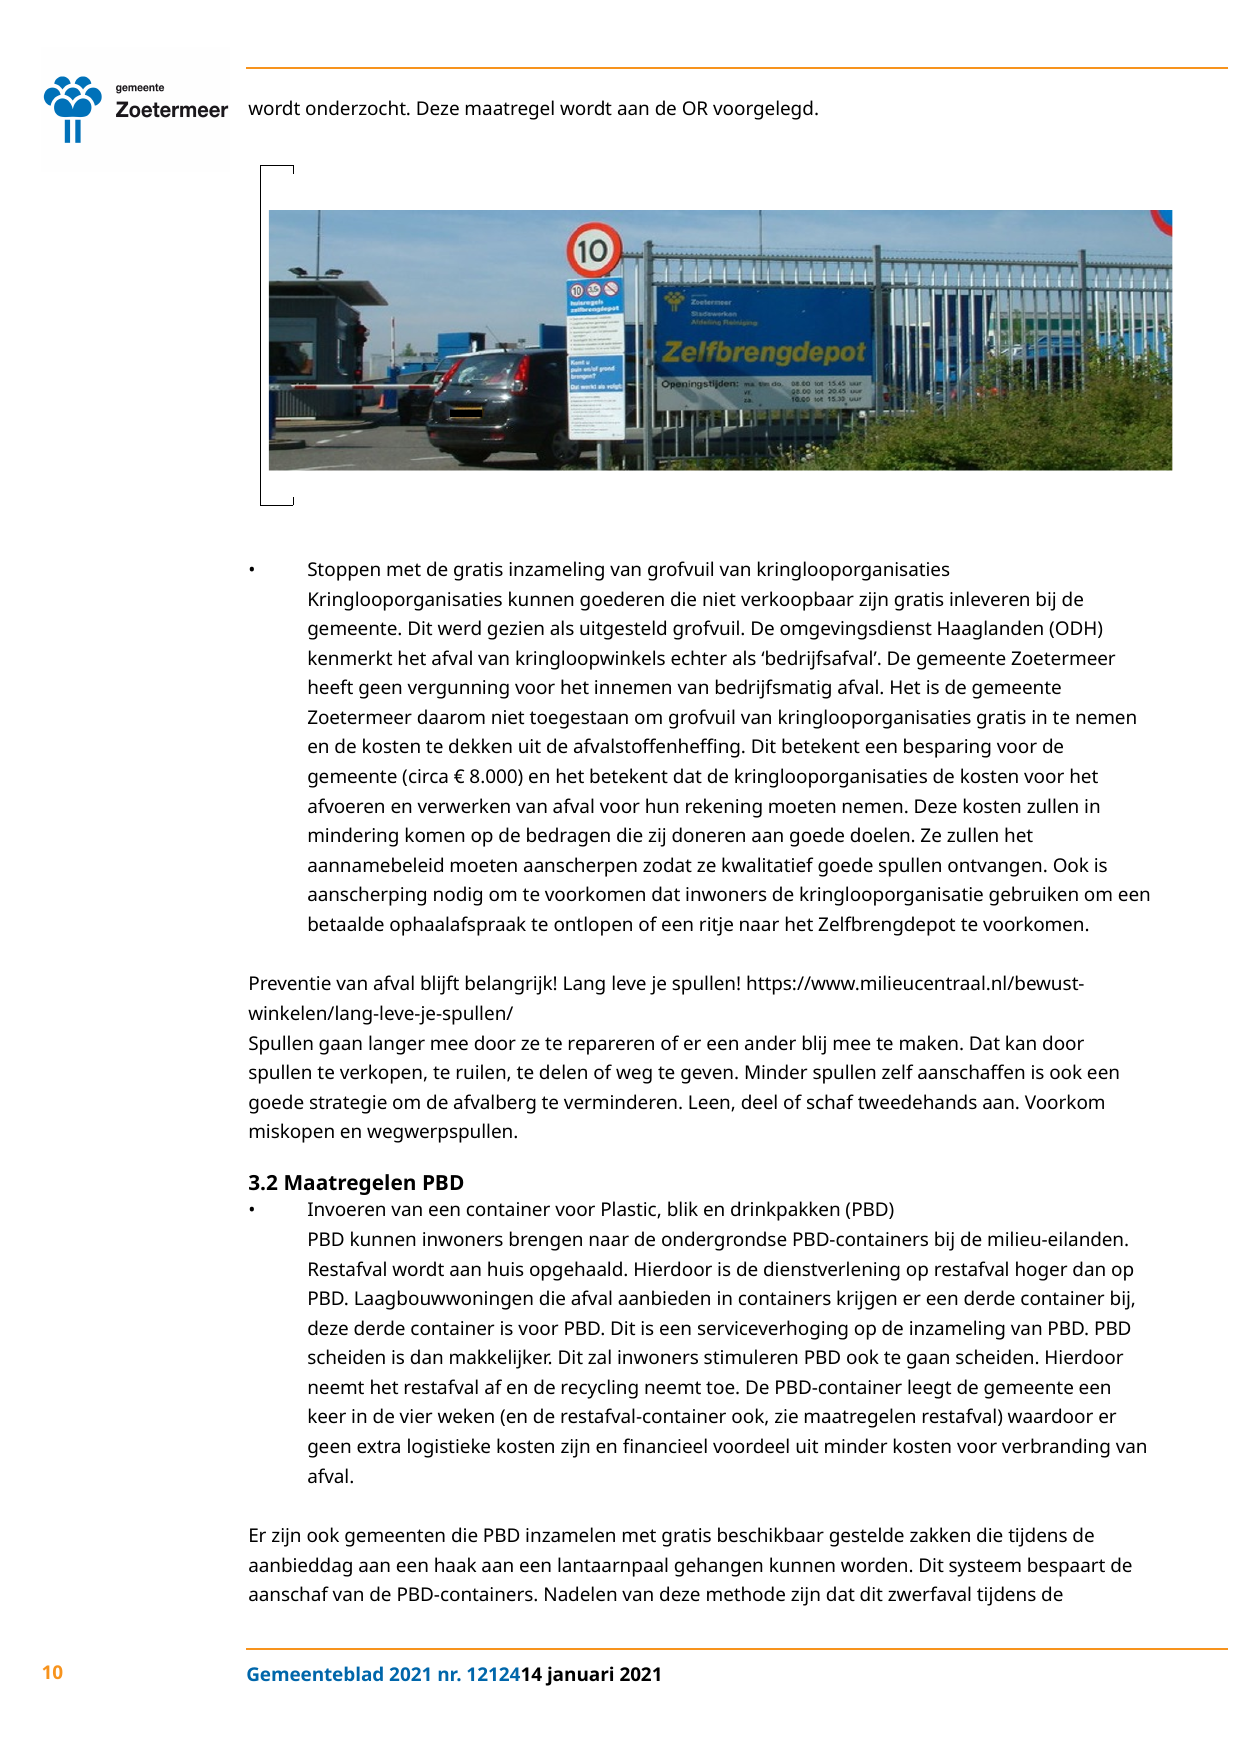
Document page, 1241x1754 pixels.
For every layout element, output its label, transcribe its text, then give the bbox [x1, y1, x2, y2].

picture [268, 174, 1173, 497]
list PBD kunnen inwoners brengen naar de ondergrondse PBD-containers bij de milieu-eilanden. Restafval wordt aan huis opgehaald. Hierdoor is de dienstverlening op restafval hoger dan op PBD. Laagbouwwoningen die afval aanbieden in containers krijgen er een derde container bij, deze derde container is voor PBD. Dit is een serviceverhoging op de inzameling van PBD. PBD scheiden is dan makkelijker. Dit zal inwoners stimuleren PBD ook te gaan scheiden. Hierdoor neemt het restafval af en de recycling neemt toe. De PBD-container leegt de gemeente een keer in de vier weken (en de restafval-container ook, zie maatregelen restafval) waardoor er geen extra logistieke kosten zijn en financieel voordeel uit minder kosten voor verbranding van afval. [248, 1226, 1152, 1489]
table_header wordt onderzocht. Deze maatregel wordt aan de OR voorgelegd. [248, 95, 1152, 121]
table_header Er zijn ook gemeenten die PBD inzamelen met gratis beschikbaar gestelde zakken die tijdens de aanbieddag aan een haak aan een lantaarnpaal gehangen kunnen worden. Dit systeem bespaart de aanschaf van de PBD-containers. Nadelen van deze methode zijn dat dit zwerfaval tijdens de [248, 1522, 1152, 1607]
table_header Preventie van afval blijft belangrijk! Lang leve je spullen! https://www.milieucentraal.nl/bewust-winkelen/lang-leve-je-spullen/ Spullen gaan langer mee door ze te repareren of er een ander blij mee te maken. Dat kan door spullen te verkopen, te ruilen, te delen of weg te geven. Minder spullen zelf aanschaffen is ook een goede strategie om de afvalberg te verminderen. Leen, deel of schaf tweedehands aan. Voorkom miskopen en wegwerpspullen. [248, 971, 1152, 1144]
picture [41, 47, 231, 172]
text 3.2 Maatregelen PBD [248, 1168, 1152, 1197]
list Invoeren van een container voor Plastic, blik en drinkpakken (PBD) [248, 1197, 1152, 1222]
list Kringlooporganisaties kunnen goederen die niet verkoopbaar zijn gratis inleveren bij de gemeente. Dit werd gezien als uitgesteld grofvuil. De omgevingsdienst Haaglanden (ODH) kenmerkt het afval van kringloopwinkels echter als ‘bedrijfsafval’. De gemeente Zoetermeer heeft geen vergunning voor het innemen van bedrijfsmatig afval. Het is de gemeente Zoetermeer daarom niet toegestaan om grofvuil van kringlooporganisaties gratis in te nemen en de kosten te dekken uit de afvalstoffenheffing. Dit betekent een besparing voor de gemeente (circa € 8.000) en het betekent dat de kringlooporganisaties de kosten voor het afvoeren en verwerken van afval voor hun rekening moeten nemen. Deze kosten zullen in mindering komen op de bedragen die zij doneren aan goede doelen. Ze zullen het aannamebeleid moeten aanscherpen zodat ze kwalitatief goede spullen ontvangen. Ook is aanscherping nodig om te voorkomen dat inwoners de kringlooporganisatie gebruiken om een betaalde ophaalafspraak te ontlopen of een ritje naar het Zelfbrengdepot te voorkomen. [248, 586, 1152, 937]
list Stoppen met de gratis inzameling van grofvuil van kringlooporganisaties [248, 556, 1152, 582]
